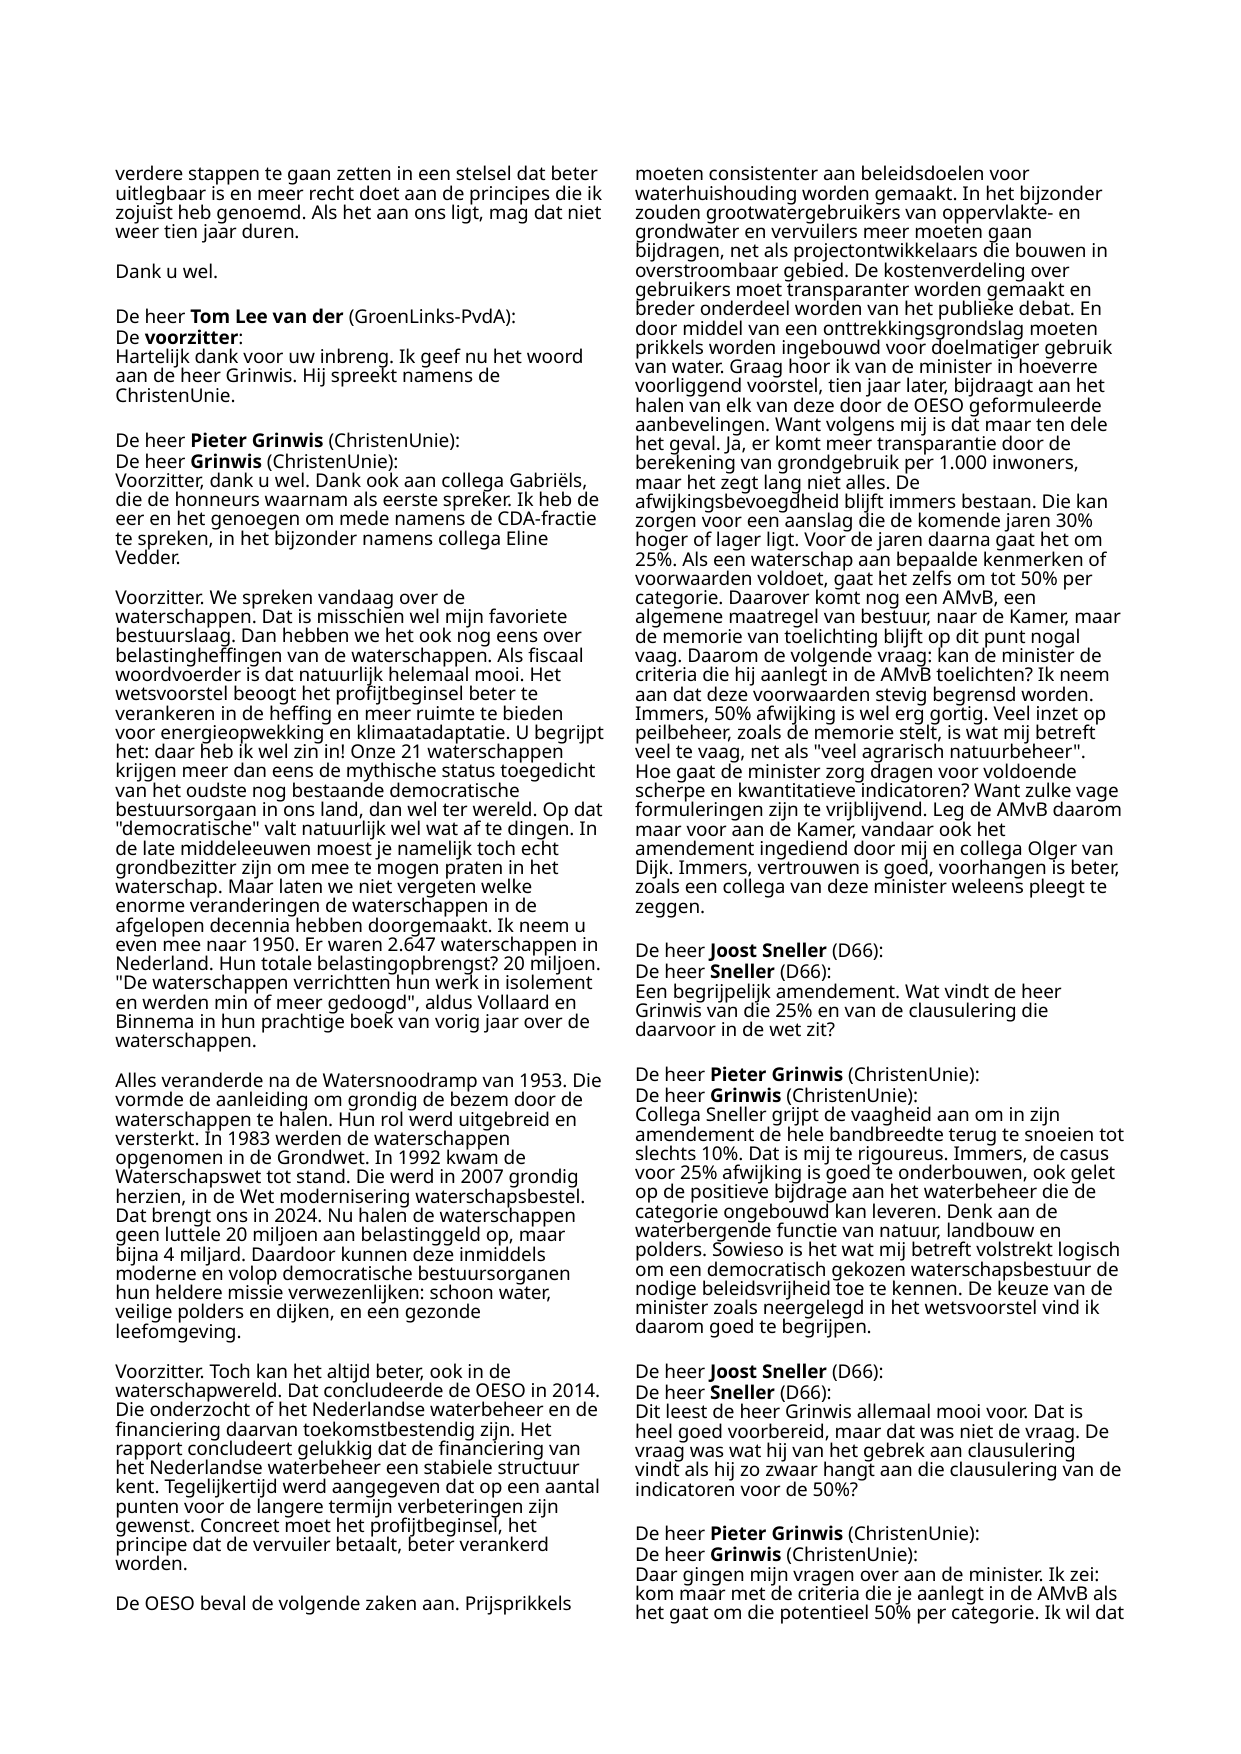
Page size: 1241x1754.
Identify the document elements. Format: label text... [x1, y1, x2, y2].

text Voorzitter. Toch kan het altijd beter, ook in de waterschapwereld. Dat concludeerde de OESO in 2014. Die onderzocht of het Nederlandse waterbeheer en de financiering daarvan toekomstbestendig zijn. Het rapport concludeert gelukkig dat de financiering van het Nederlandse waterbeheer een stabiele structuur kent. Tegelijkertijd werd aangegeven dat op een aantal punten voor de langere termijn verbeteringen zijn gewenst. Concreet moet het profijtbeginsel, het principe dat de vervuiler betaalt, beter verankerd worden. [115, 1363, 605, 1575]
text Alles veranderde na de Watersnoodramp van 1953. Die vormde de aanleiding om grondig de bezem door de waterschappen te halen. Hun rol werd uitgebreid en versterkt. In 1983 werden de waterschappen opgenomen in de Grondwet. In 1992 kwam de Waterschapswet tot stand. Die werd in 2007 grondig herzien, in de Wet modernisering waterschapsbestel. Dat brengt ons in 2024. Nu halen de waterschappen geen luttele 20 miljoen aan belastinggeld op, maar bijna 4 miljard. Daardoor kunnen deze inmiddels moderne en volop democratische bestuursorganen hun heldere missie verwezenlijken: schoon water, veilige polders en dijken, en een gezonde leefomgeving. [115, 1072, 605, 1342]
text Daar gingen mijn vragen over aan de minister. Ik zei: kom maar met de criteria die je aanlegt in de AMvB als het gaat om die potentieel 50% per categorie. Ik wil dat [635, 1566, 1125, 1623]
text Dit leest de heer Grinwis allemaal mooi voor. Dat is heel goed voorbereid, maar dat was niet de vraag. De vraag was wat hij van het gebrek aan clausulering vindt als hij zo zwaar hangt aan die clausulering van de indicatoren voor de 50%? [635, 1403, 1125, 1500]
text verdere stappen te gaan zetten in een stelsel dat beter uitlegbaar is en meer recht doet aan de principes die ik zojuist heb genoemd. Als het aan ons ligt, mag dat niet weer tien jaar duren. [115, 165, 605, 242]
text Dank u wel. [115, 263, 605, 282]
text De heer Grinwis (ChristenUnie): [115, 453, 605, 472]
text Hartelijk dank voor uw inbreng. Ik geef nu het woord aan de heer Grinwis. Hij spreekt namens de ChristenUnie. [115, 348, 605, 406]
text De heer Pieter Grinwis (ChristenUnie): [635, 1521, 1125, 1546]
text De heer Pieter Grinwis (ChristenUnie): [635, 1061, 1125, 1087]
text De heer Grinwis (ChristenUnie): [635, 1546, 1125, 1566]
text De heer Joost Sneller (D66): [635, 938, 1125, 963]
text De OESO beval de volgende zaken aan. Prijsprikkels [115, 1595, 605, 1615]
text Voorzitter, dank u wel. Dank ook aan collega Gabriëls, die de honneurs waarnam als eerste spreker. Ik heb de eer en het genoegen om mede namens de CDA-fractie te spreken, in het bijzonder namens collega Eline Vedder. [115, 472, 605, 568]
text Collega Sneller grijpt de vaagheid aan om in zijn amendement de hele bandbreedte terug te snoeien tot slechts 10%. Dat is mij te rigoureus. Immers, de casus voor 25% afwijking is goed te onderbouwen, ook gelet op de positieve bijdrage aan het waterbeheer die de categorie ongebouwd kan leveren. Denk aan de waterbergende functie van natuur, landbouw en polders. Sowieso is het wat mij betreft volstrekt logisch om een democratisch gekozen waterschapsbestuur de nodige beleidsvrijheid toe te kennen. De keuze van de minister zoals neergelegd in het wetsvoorstel vind ik daarom goed te begrijpen. [635, 1106, 1125, 1338]
text Een begrijpelijk amendement. Wat vindt de heer Grinwis van die 25% en van de clausulering die daarvoor in de wet zit? [635, 983, 1125, 1041]
text De voorzitter: [115, 329, 605, 348]
text De heer Joost Sneller (D66): [635, 1358, 1125, 1384]
text De heer Sneller (D66): [635, 1384, 1125, 1403]
text De heer Sneller (D66): [635, 963, 1125, 983]
text De heer Tom Lee van der (GroenLinks-PvdA): [115, 303, 605, 329]
text moeten consistenter aan beleidsdoelen voor waterhuishouding worden gemaakt. In het bijzonder zouden grootwatergebruikers van oppervlakte- en grondwater en vervuilers meer moeten gaan bijdragen, net als projectontwikkelaars die bouwen in overstroombaar gebied. De kostenverdeling over gebruikers moet transparanter worden gemaakt en breder onderdeel worden van het publieke debat. En door middel van een onttrekkingsgrondslag moeten prikkels worden ingebouwd voor doelmatiger gebruik van water. Graag hoor ik van de minister in hoeverre voorliggend voorstel, tien jaar later, bijdraagt aan het halen van elk van deze door de OESO geformuleerde aanbevelingen. Want volgens mij is dat maar ten dele het geval. Ja, er komt meer transparantie door de berekening van grondgebruik per 1.000 inwoners, maar het zegt lang niet alles. De afwijkingsbevoegdheid blijft immers bestaan. Die kan zorgen voor een aanslag die de komende jaren 30% hoger of lager ligt. Voor de jaren daarna gaat het om 25%. Als een waterschap aan bepaalde kenmerken of voorwaarden voldoet, gaat het zelfs om tot 50% per categorie. Daarover komt nog een AMvB, een algemene maatregel van bestuur, naar de Kamer, maar de memorie van toelichting blijft op dit punt nogal vaag. Daarom de volgende vraag: kan de minister de criteria die hij aanlegt in de AMvB toelichten? Ik neem aan dat deze voorwaarden stevig begrensd worden. Immers, 50% afwijking is wel erg gortig. Veel inzet op peilbeheer, zoals de memorie stelt, is wat mij betreft veel te vaag, net als "veel agrarisch natuurbeheer". Hoe gaat de minister zorg dragen voor voldoende scherpe en kwantitatieve indicatoren? Want zulke vage formuleringen zijn te vrijblijvend. Leg de AMvB daarom maar voor aan de Kamer, vandaar ook het amendement ingediend door mij en collega Olger van Dijk. Immers, vertrouwen is goed, voorhangen is beter, zoals een collega van deze minister weleens pleegt te zeggen. [635, 165, 1125, 917]
text De heer Grinwis (ChristenUnie): [635, 1087, 1125, 1106]
text Voorzitter. We spreken vandaag over de waterschappen. Dat is misschien wel mijn favoriete bestuurslaag. Dan hebben we het ook nog eens over belastingheffingen van de waterschappen. Als fiscaal woordvoerder is dat natuurlijk helemaal mooi. Het wetsvoorstel beoogt het profijtbeginsel beter te verankeren in de heffing en meer ruimte te bieden voor energieopwekking en klimaatadaptatie. U begrijpt het: daar heb ik wel zin in! Onze 21 waterschappen krijgen meer dan eens de mythische status toegedicht van het oudste nog bestaande democratische bestuursorgaan in ons land, dan wel ter wereld. Op dat "democratische" valt natuurlijk wel wat af te dingen. In de late middeleeuwen moest je namelijk toch echt grondbezitter zijn om mee te mogen praten in het waterschap. Maar laten we niet vergeten welke enorme veranderingen de waterschappen in de afgelopen decennia hebben doorgemaakt. Ik neem u even mee naar 1950. Er waren 2.647 waterschappen in Nederland. Hun totale belastingopbrengst? 20 miljoen. "De waterschappen verrichtten hun werk in isolement en werden min of meer gedoogd", aldus Vollaard en Binnema in hun prachtige boek van vorig jaar over de waterschappen. [115, 589, 605, 1051]
text De heer Pieter Grinwis (ChristenUnie): [115, 427, 605, 453]
